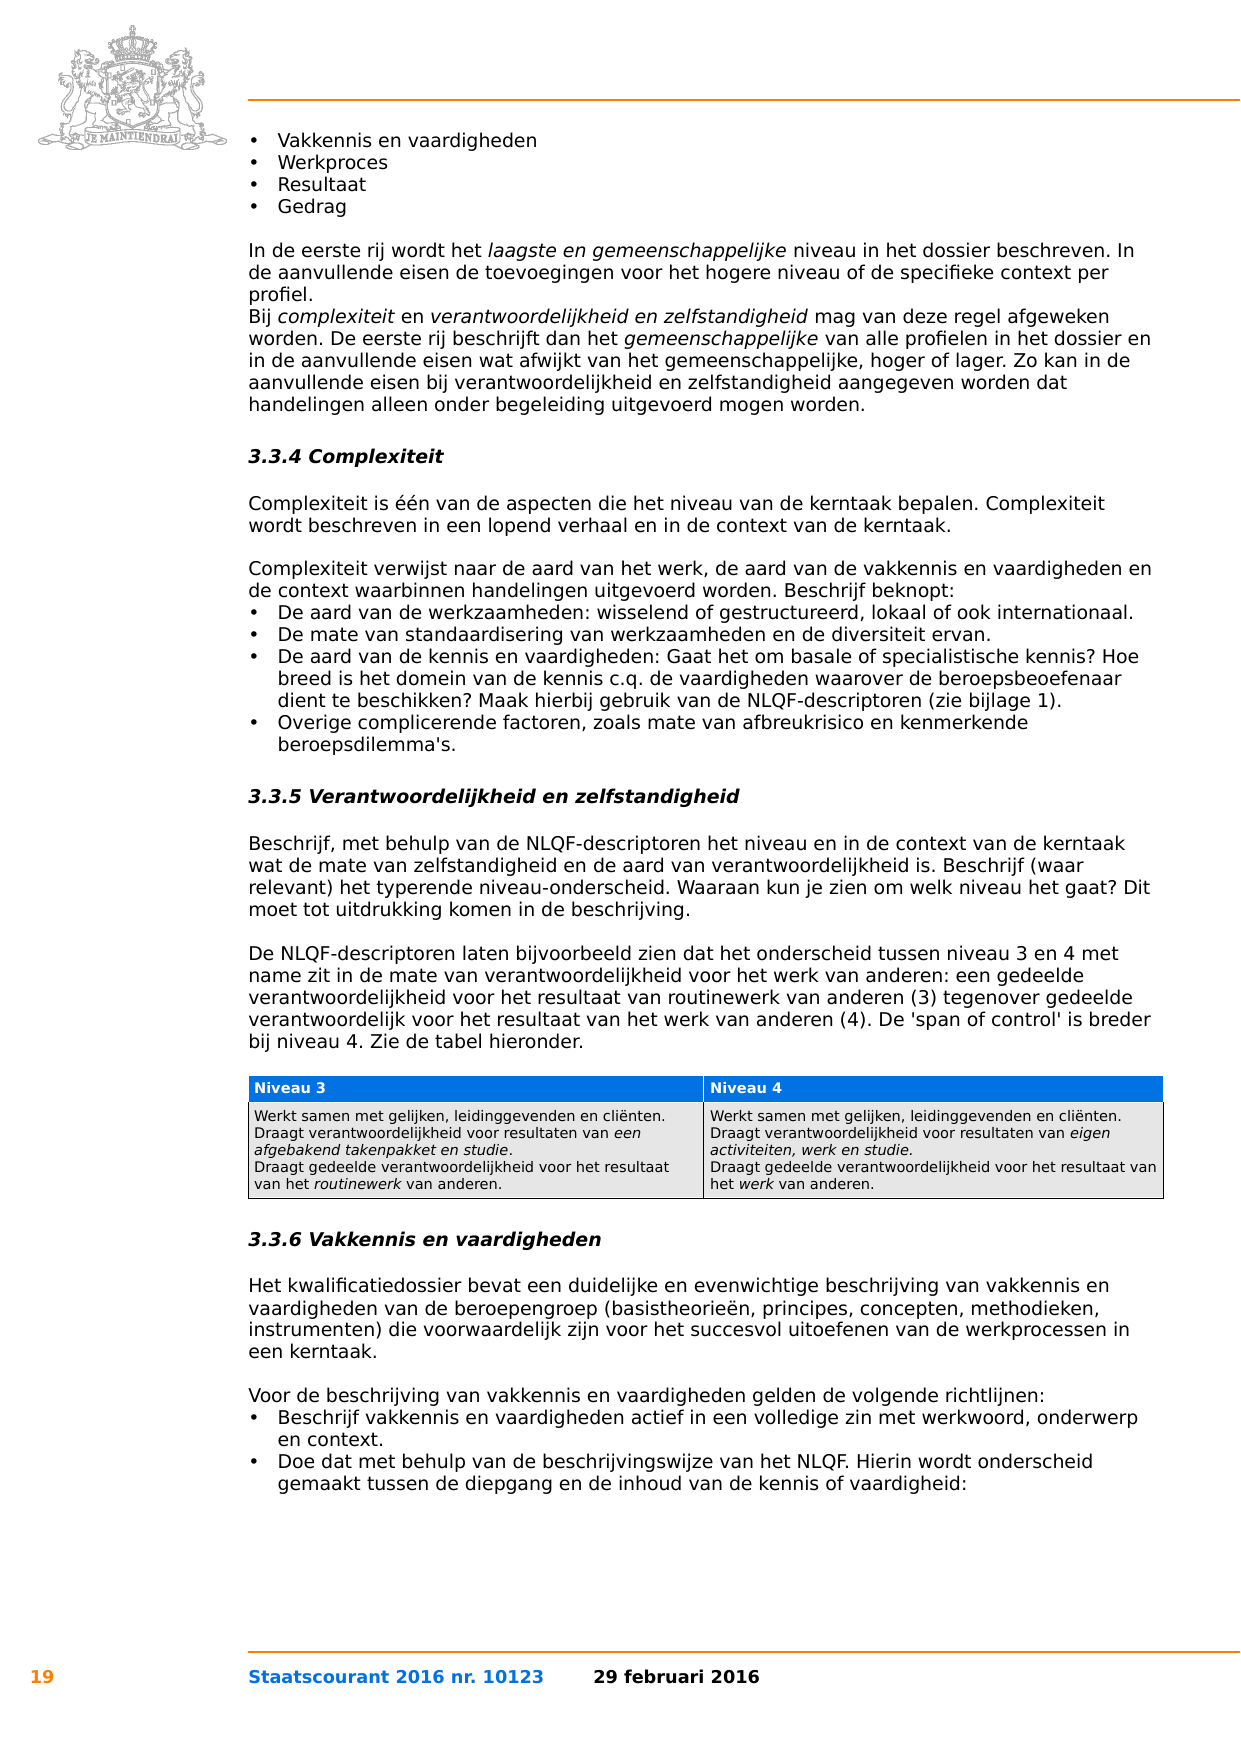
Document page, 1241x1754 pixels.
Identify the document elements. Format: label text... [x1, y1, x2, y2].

text In de eerste rij wordt het laagste en gemeenschappelijke niveau in het dossier beschreven. In de aanvullende eisen de toevoegingen voor het hogere niveau of de specifieke context per profiel. [248, 240, 1163, 306]
table_cell Werkt samen met gelijken, leidinggevenden en cliënten. Draagt verantwoordelijkheid voor resultaten van een afgebakend takenpakket en studie. Draagt gedeelde verantwoordelijkheid voor het resultaat van het routinewerk van anderen. [249, 1103, 703, 1197]
text Bij complexiteit en verantwoordelijkheid en zelfstandigheid mag van deze regel afgeweken worden. De eerste rij beschrijft dan het gemeenschappelijke van alle profielen in het dossier en in de aanvullende eisen wat afwijkt van het gemeenschappelijke, hoger of lager. Zo kan in de aanvullende eisen bij verantwoordelijkheid en zelfstandigheid aangegeven worden dat handelingen alleen onder begeleiding uitgevoerd mogen worden. [248, 306, 1163, 416]
text • Overige complicerende factoren, zoals mate van afbreukrisico en kenmerkende beroepsdilemma's. [248, 712, 1163, 756]
subtitle 3.3.6 Vakkennis en vaardigheden [248, 1228, 1163, 1250]
text Het kwalificatiedossier bevat een duidelijke en evenwichtige beschrijving van vakkennis en vaardigheden van de beroepengroep (basistheorieën, principes, concepten, methodieken, instrumenten) die voorwaardelijk zijn voor het succesvol uitoefenen van de werkprocessen in een kerntaak. [248, 1275, 1163, 1363]
text • Vakkennis en vaardigheden [248, 130, 1163, 152]
text Beschrijf, met behulp van de NLQF-descriptoren het niveau en in de context van de kerntaak wat de mate van zelfstandigheid en de aard van verantwoordelijkheid is. Beschrijf (waar relevant) het typerende niveau-onderscheid. Waaraan kun je zien om welk niveau het gaat? Dit moet tot uitdrukking komen in de beschrijving. [248, 833, 1163, 921]
picture [38, 25, 227, 150]
table_header Niveau 3 [249, 1076, 703, 1102]
text Voor de beschrijving van vakkennis en vaardigheden gelden de volgende richtlijnen: [248, 1385, 1163, 1407]
subtitle 3.3.5 Verantwoordelijkheid en zelfstandigheid [248, 786, 1163, 808]
text • Doe dat met behulp van de beschrijvingswijze van het NLQF. Hierin wordt onderscheid gemaakt tussen de diepgang en de inhoud van de kennis of vaardigheid: [248, 1451, 1163, 1495]
text • Werkproces [248, 152, 1163, 174]
text De NLQF-descriptoren laten bijvoorbeeld zien dat het onderscheid tussen niveau 3 en 4 met name zit in de mate van verantwoordelijkheid voor het werk van anderen: een gedeelde verantwoordelijkheid voor het resultaat van routinewerk van anderen (3) tegenover gedeelde verantwoordelijk voor het resultaat van het werk van anderen (4). De 'span of control' is breder bij niveau 4. Zie de tabel hieronder. [248, 943, 1163, 1053]
text • Beschrijf vakkennis en vaardigheden actief in een volledige zin met werkwoord, onderwerp en context. [248, 1407, 1163, 1451]
table_header Niveau 4 [704, 1076, 1163, 1102]
subtitle 3.3.4 Complexiteit [248, 446, 1163, 467]
text • De aard van de werkzaamheden: wisselend of gestructureerd, lokaal of ook internationaal. [248, 602, 1163, 624]
text • De aard van de kennis en vaardigheden: Gaat het om basale of specialistische kennis? Hoe breed is het domein van de kennis c.q. de vaardigheden waarover de beroepsbeoefenaar dient te beschikken? Maak hierbij gebruik van de NLQF-descriptoren (zie bijlage 1). [248, 646, 1163, 712]
text • Resultaat [248, 174, 1163, 196]
text Complexiteit verwijst naar de aard van het werk, de aard van de vakkennis en vaardigheden en de context waarbinnen handelingen uitgevoerd worden. Beschrijf beknopt: [248, 558, 1163, 602]
text • Gedrag [248, 196, 1163, 218]
text • De mate van standaardisering van werkzaamheden en de diversiteit ervan. [248, 624, 1163, 646]
table_cell Werkt samen met gelijken, leidinggevenden en cliënten. Draagt verantwoordelijkheid voor resultaten van eigen activiteiten, werk en studie. Draagt gedeelde verantwoordelijkheid voor het resultaat van het werk van anderen. [704, 1103, 1163, 1197]
text Complexiteit is één van de aspecten die het niveau van de kerntaak bepalen. Complexiteit wordt beschreven in een lopend verhaal en in de context van de kerntaak. [248, 492, 1163, 536]
